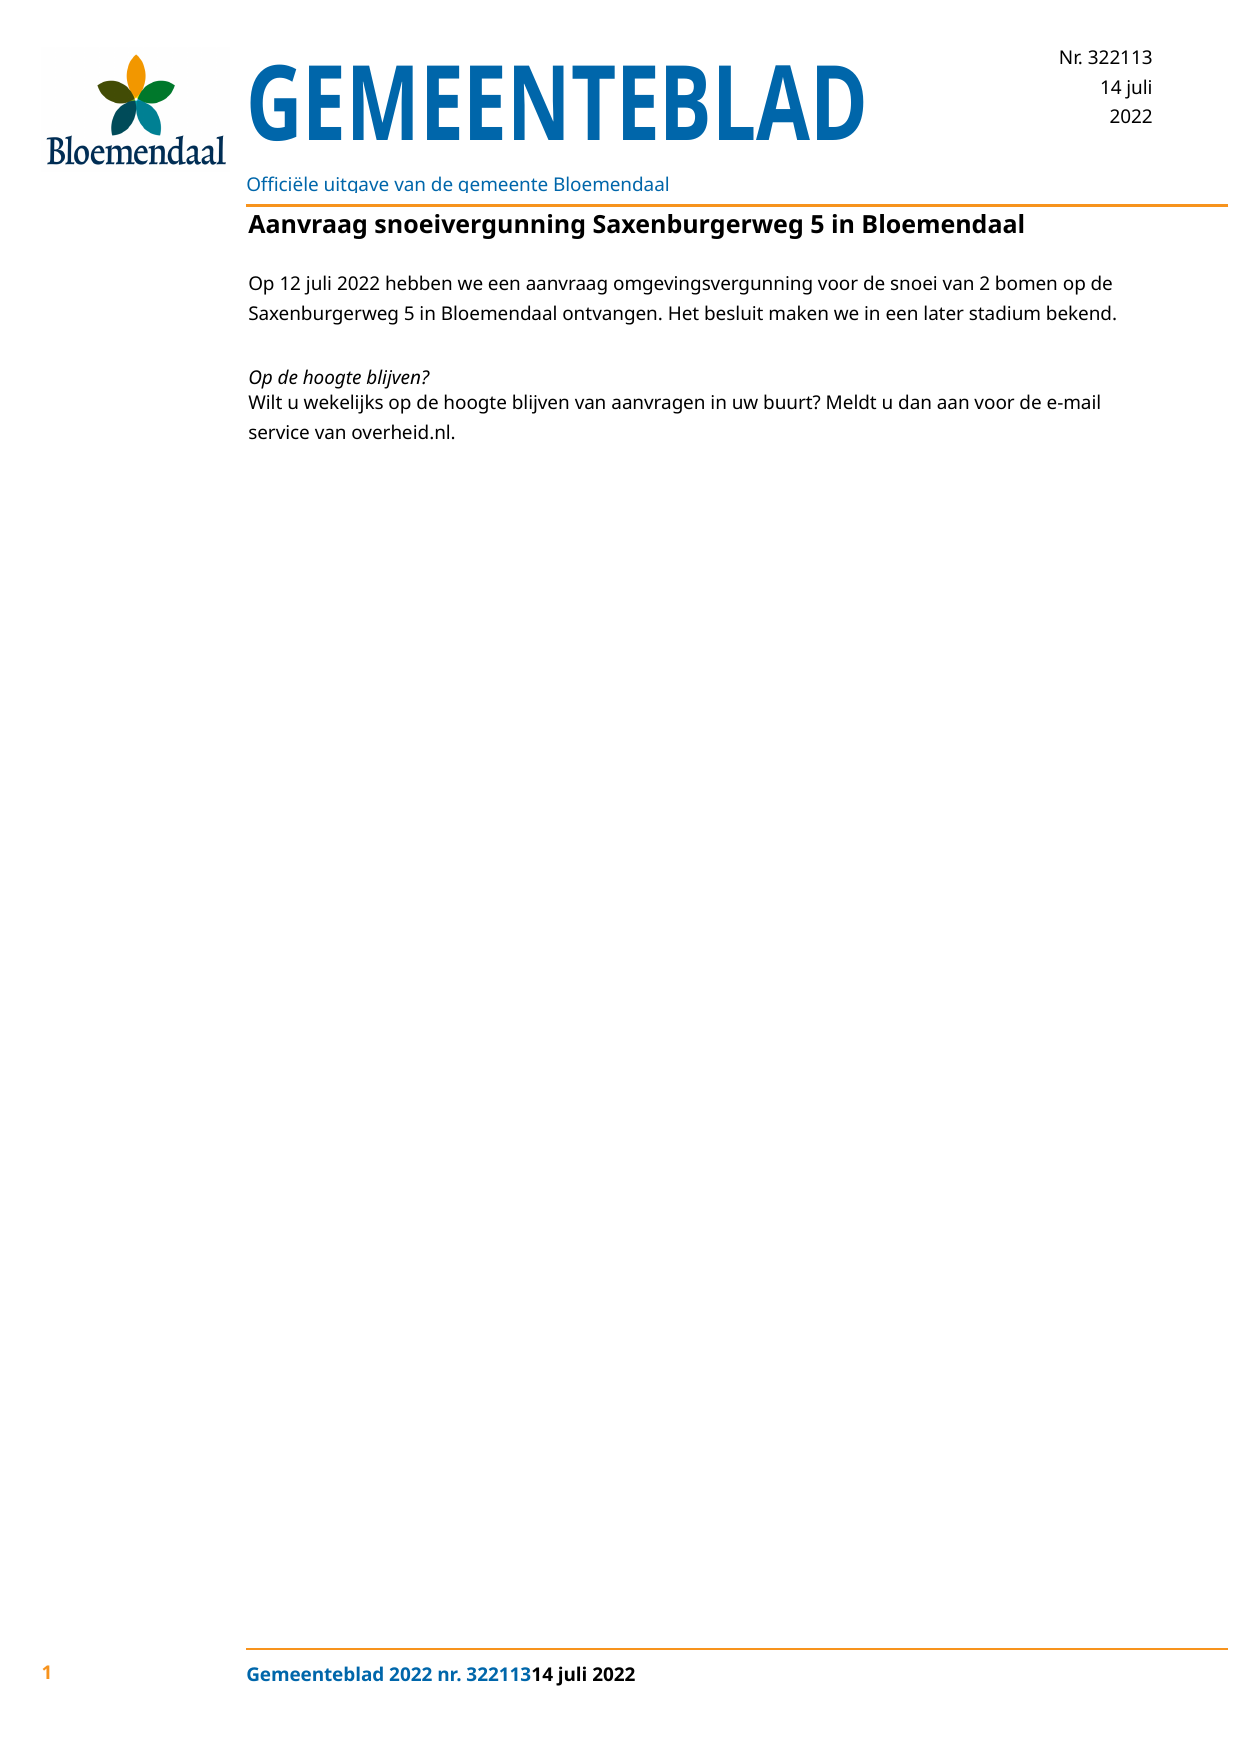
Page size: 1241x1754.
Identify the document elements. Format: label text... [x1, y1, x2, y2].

text Op de hoogte blijven? [248, 364, 1152, 389]
text Op 12 juli 2022 hebben we een aanvraag omgevingsvergunning voor de snoei van 2 bomen op de Saxenburgerweg 5 in Bloemendaal ontvangen. Het besluit maken we in een later stadium bekend. [248, 270, 1152, 326]
picture [41, 47, 231, 172]
text Wilt u wekelijks op de hoogte blijven van aanvragen in uw buurt? Meldt u dan aan voor de e-mail service van overheid.nl. [248, 389, 1152, 445]
text Aanvraag snoeivergunning Saxenburgerweg 5 in Bloemendaal [248, 207, 1152, 241]
